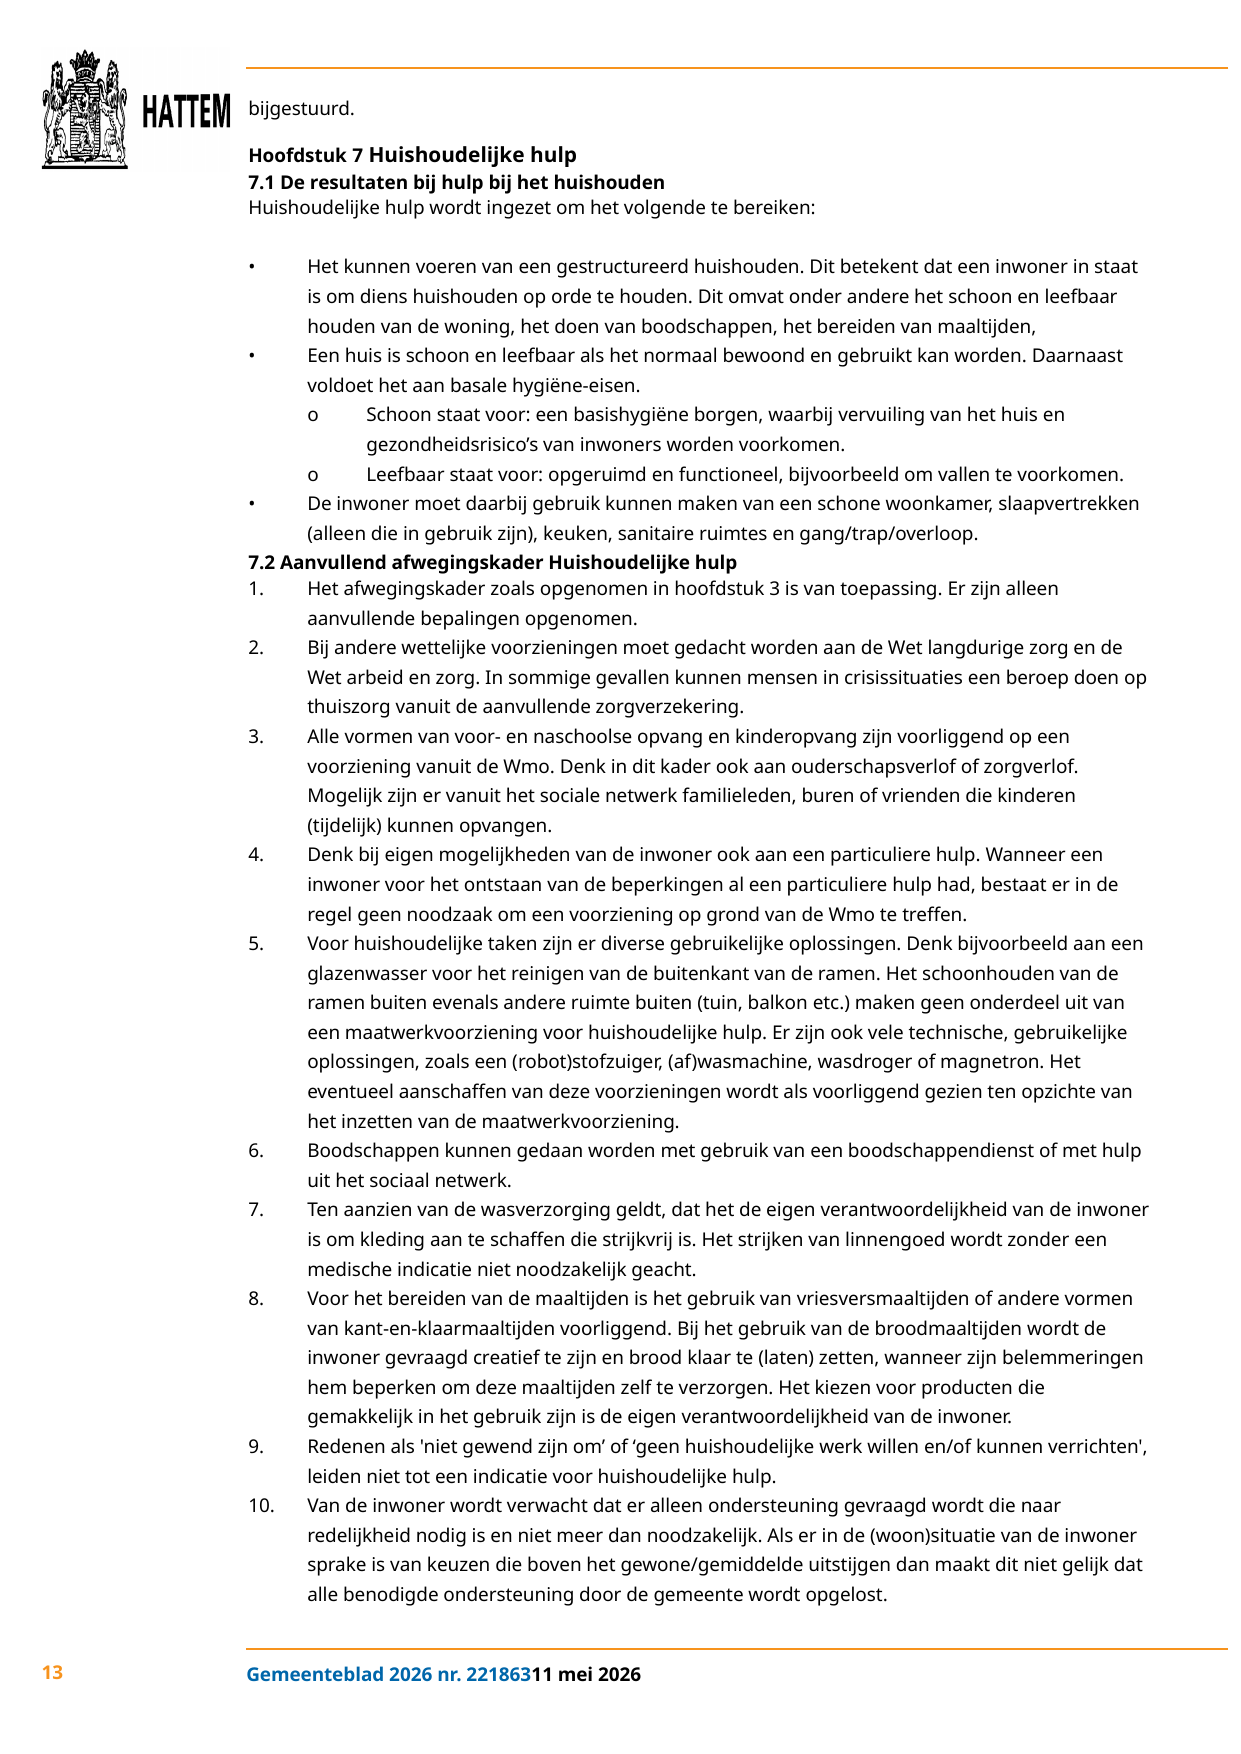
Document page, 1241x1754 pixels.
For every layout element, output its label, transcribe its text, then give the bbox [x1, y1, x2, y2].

text 7.1 De resultaten bij hulp bij het huishouden [248, 169, 1152, 194]
list Redenen als 'niet gewend zijn om’ of ‘geen huishoudelijke werk willen en/of kunnen verrichten', leiden niet tot een indicatie voor huishoudelijke hulp. [248, 1433, 1152, 1488]
text Huishoudelijke hulp wordt ingezet om het volgende te bereiken: [248, 194, 1152, 220]
list Het kunnen voeren van een gestructureerd huishouden. Dit betekent dat een inwoner in staat is om diens huishouden op orde te houden. Dit omvat onder andere het schoon en leefbaar houden van de woning, het doen van boodschappen, het bereiden van maaltijden, [248, 254, 1152, 339]
text Hoofdstuk 7 Huishoudelijke hulp [248, 140, 1152, 169]
picture [41, 47, 231, 172]
list Denk bij eigen mogelijkheden van de inwoner ook aan een particuliere hulp. Wanneer een inwoner voor het ontstaan van de beperkingen al een particuliere hulp had, bestaat er in de regel geen noodzaak om een voorziening op grond van de Wmo te treffen. [248, 842, 1152, 926]
list Van de inwoner wordt verwacht dat er alleen ondersteuning gevraagd wordt die naar redelijkheid nodig is en niet meer dan noodzakelijk. Als er in de (woon)situatie van de inwoner sprake is van keuzen die boven het gewone/gemiddelde uitstijgen dan maakt dit niet gelijk dat alle benodigde ondersteuning door de gemeente wordt opgelost. [248, 1492, 1152, 1607]
list Voor het bereiden van de maaltijden is het gebruik van vriesversmaaltijden of andere vormen van kant-en-klaarmaaltijden voorliggend. Bij het gebruik van de broodmaaltijden wordt de inwoner gevraagd creatief te zijn en brood klaar te (laten) zetten, wanneer zijn belemmeringen hem beperken om deze maaltijden zelf te verzorgen. Het kiezen voor producten die gemakkelijk in het gebruik zijn is de eigen verantwoordelijkheid van de inwoner. [248, 1285, 1152, 1429]
list Voor huishoudelijke taken zijn er diverse gebruikelijke oplossingen. Denk bijvoorbeeld aan een glazenwasser voor het reinigen van de buitenkant van de ramen. Het schoonhouden van de ramen buiten evenals andere ruimte buiten (tuin, balkon etc.) maken geen onderdeel uit van een maatwerkvoorziening voor huishoudelijke hulp. Er zijn ook vele technische, gebruikelijke oplossingen, zoals een (robot)stofzuiger, (af)wasmachine, wasdroger of magnetron. Het eventueel aanschaffen van deze voorzieningen wordt als voorliggend gezien ten opzichte van het inzetten van de maatwerkvoorziening. [248, 930, 1152, 1133]
list Leefbaar staat voor: opgeruimd en functioneel, bijvoorbeeld om vallen te voorkomen. [307, 461, 1152, 487]
text 7.2 Aanvullend afwegingskader Huishoudelijke hulp [248, 549, 1152, 575]
text bijgestuurd. [248, 95, 1152, 121]
list De inwoner moet daarbij gebruik kunnen maken van een schone woonkamer, slaapvertrekken (alleen die in gebruik zijn), keuken, sanitaire ruimtes en gang/trap/overloop. [248, 490, 1152, 546]
list Boodschappen kunnen gedaan worden met gebruik van een boodschappendienst of met hulp uit het sociaal netwerk. [248, 1137, 1152, 1193]
list Schoon staat voor: een basishygiëne borgen, waarbij vervuiling van het huis en gezondheidsrisico’s van inwoners worden voorkomen. [307, 402, 1152, 457]
list Ten aanzien van de wasverzorging geldt, dat het de eigen verantwoordelijkheid van de inwoner is om kleding aan te schaffen die strijkvrij is. Het strijken van linnengoed wordt zonder een medische indicatie niet noodzakelijk geacht. [248, 1197, 1152, 1281]
list Bij andere wettelijke voorzieningen moet gedacht worden aan de Wet langdurige zorg en de Wet arbeid en zorg. In sommige gevallen kunnen mensen in crisissituaties een beroep doen op thuiszorg vanuit de aanvullende zorgverzekering. [248, 634, 1152, 719]
list Een huis is schoon en leefbaar als het normaal bewoond en gebruikt kan worden. Daarnaast voldoet het aan basale hygiëne-eisen. [248, 342, 1152, 398]
list Het afwegingskader zoals opgenomen in hoofdstuk 3 is van toepassing. Er zijn alleen aanvullende bepalingen opgenomen. [248, 575, 1152, 631]
list Alle vormen van voor- en naschoolse opvang en kinderopvang zijn voorliggend op een voorziening vanuit de Wmo. Denk in dit kader ook aan ouderschapsverlof of zorgverlof. Mogelijk zijn er vanuit het sociale netwerk familieleden, buren of vrienden die kinderen (tijdelijk) kunnen opvangen. [248, 723, 1152, 838]
